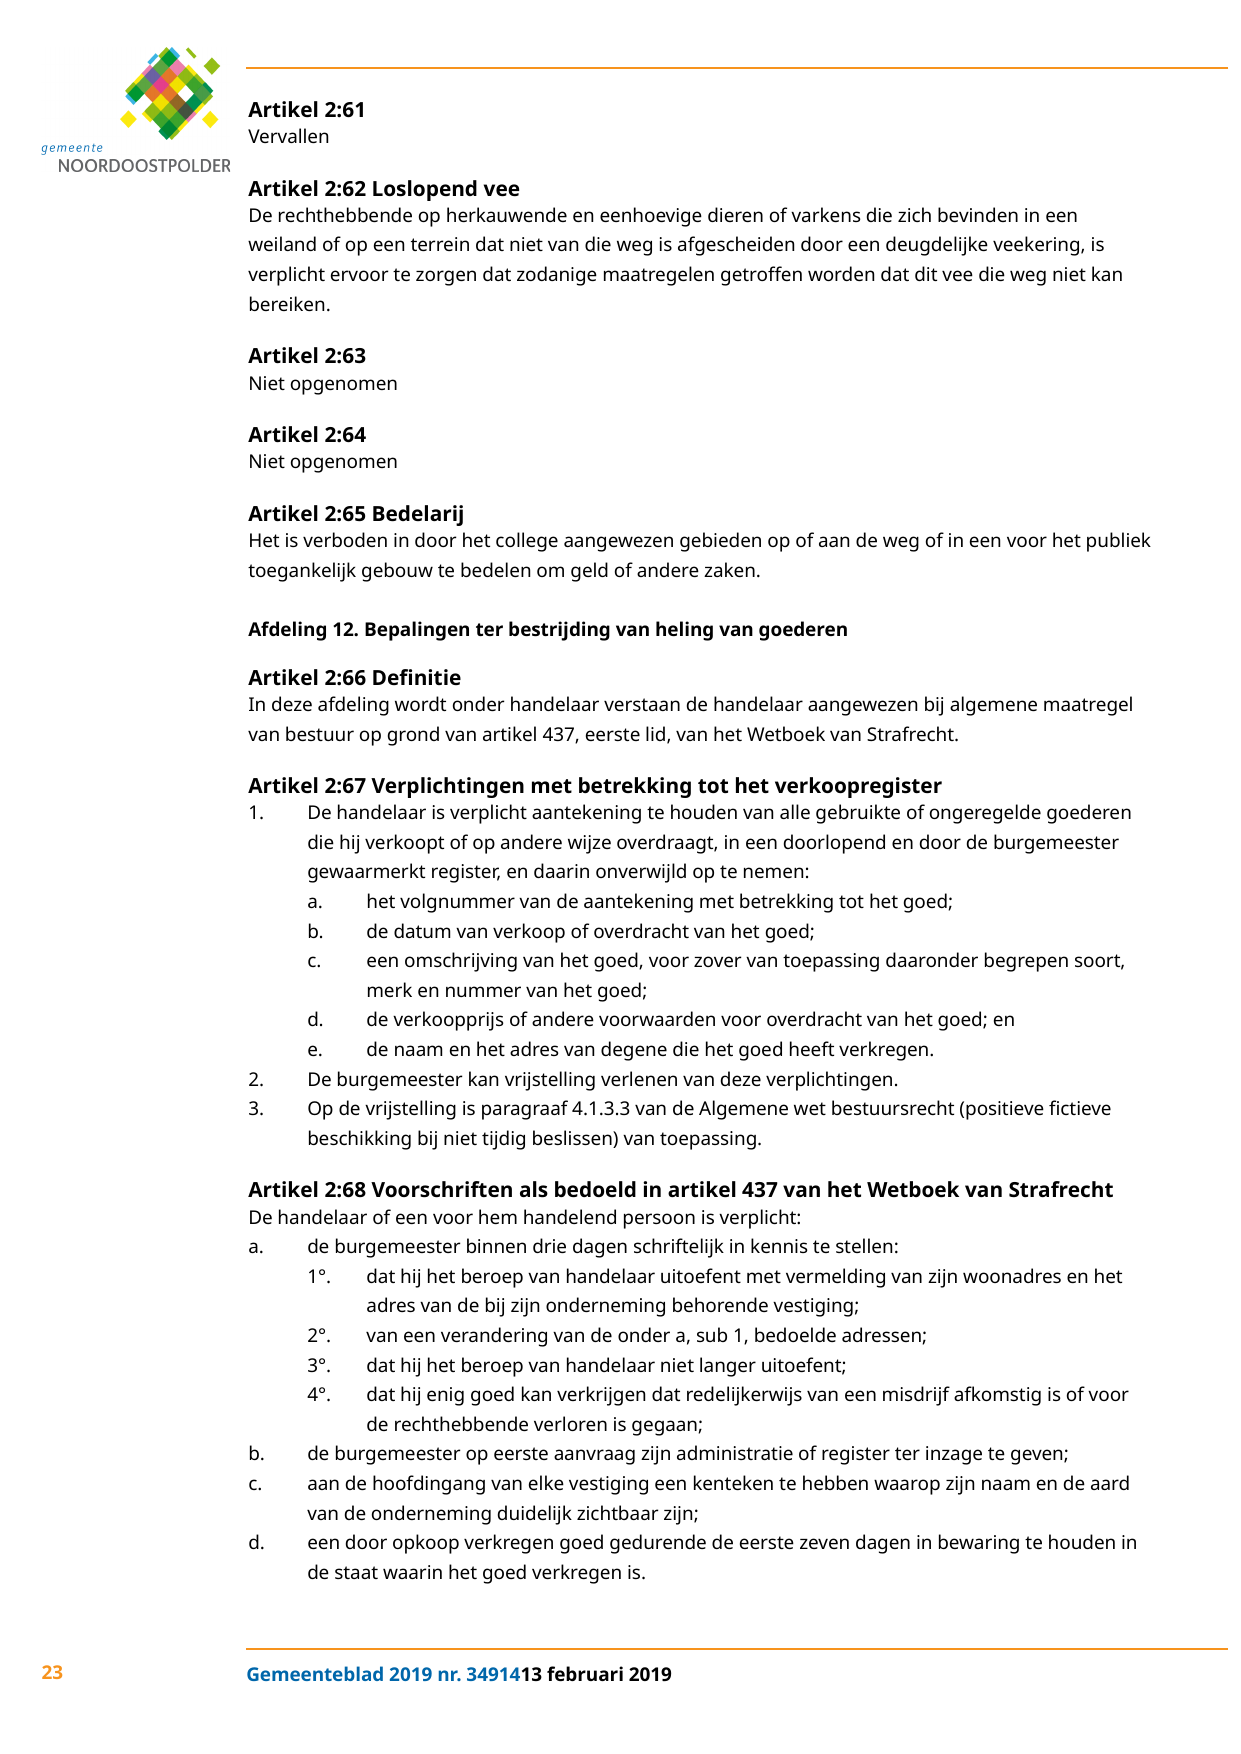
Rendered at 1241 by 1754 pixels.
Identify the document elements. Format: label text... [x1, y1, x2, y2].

text Artikel 2:65 Bedelarij [248, 499, 1152, 527]
text Artikel 2:67 Verplichtingen met betrekking tot het verkoopregister [248, 771, 1152, 799]
text Vervallen [248, 123, 1152, 149]
list dat hij het beroep van handelaar uitoefent met vermelding van zijn woonadres en het adres van de bij zijn onderneming behorende vestiging; [307, 1263, 1152, 1318]
text Niet opgenomen [248, 370, 1152, 395]
picture [41, 47, 231, 172]
text Artikel 2:64 [248, 420, 1152, 448]
list de burgemeester binnen drie dagen schriftelijk in kennis te stellen: [248, 1233, 1152, 1259]
text De rechthebbende op herkauwende en eenhoevige dieren of varkens die zich bevinden in een weiland of op een terrein dat niet van die weg is afgescheiden door een deugdelijke veekering, is verplicht ervoor te zorgen dat zodanige maatregelen getroffen worden dat dit vee die weg niet kan bereiken. [248, 202, 1152, 317]
text De handelaar of een voor hem handelend persoon is verplicht: [248, 1204, 1152, 1229]
list de datum van verkoop of overdracht van het goed; [307, 918, 1152, 944]
list dat hij het beroep van handelaar niet langer uitoefent; [307, 1352, 1152, 1377]
text Artikel 2:61 [248, 95, 1152, 123]
list Op de vrijstelling is paragraaf 4.1.3.3 van de Algemene wet bestuursrecht (positieve fictieve beschikking bij niet tijdig beslissen) van toepassing. [248, 1095, 1152, 1151]
list de burgemeester op eerste aanvraag zijn administratie of register ter inzage te geven; [248, 1441, 1152, 1466]
list een omschrijving van het goed, voor zover van toepassing daaronder begrepen soort, merk en nummer van het goed; [307, 947, 1152, 1003]
list van een verandering van de onder a, sub 1, bedoelde adressen; [307, 1322, 1152, 1348]
list het volgnummer van de aantekening met betrekking tot het goed; [307, 888, 1152, 914]
text Artikel 2:66 Definitie [248, 663, 1152, 691]
text Het is verboden in door het college aangewezen gebieden op of aan de weg of in een voor het publiek toegankelijk gebouw te bedelen om geld of andere zaken. [248, 527, 1152, 583]
text Niet opgenomen [248, 448, 1152, 474]
list De burgemeester kan vrijstelling verlenen van deze verplichtingen. [248, 1066, 1152, 1092]
list dat hij enig goed kan verkrijgen dat redelijkerwijs van een misdrijf afkomstig is of voor de rechthebbende verloren is gegaan; [307, 1381, 1152, 1437]
list een door opkoop verkregen goed gedurende de eerste zeven dagen in bewaring te houden in de staat waarin het goed verkregen is. [248, 1529, 1152, 1584]
list De handelaar is verplicht aantekening te houden van alle gebruikte of ongeregelde goederen die hij verkoopt of op andere wijze overdraagt, in een doorlopend en door de burgemeester gewaarmerkt register, en daarin onverwijld op te nemen: [248, 799, 1152, 884]
text Artikel 2:63 [248, 341, 1152, 370]
list aan de hoofdingang van elke vestiging een kenteken te hebben waarop zijn naam en de aard van de onderneming duidelijk zichtbaar zijn; [248, 1470, 1152, 1525]
list de naam en het adres van degene die het goed heeft verkregen. [307, 1036, 1152, 1062]
text In deze afdeling wordt onder handelaar verstaan de handelaar aangewezen bij algemene maatregel van bestuur op grond van artikel 437, eerste lid, van het Wetboek van Strafrecht. [248, 691, 1152, 746]
list de verkoopprijs of andere voorwaarden voor overdracht van het goed; en [307, 1007, 1152, 1032]
text Artikel 2:68 Voorschriften als bedoeld in artikel 437 van het Wetboek van Strafrecht [248, 1175, 1152, 1204]
text Artikel 2:62 Loslopend vee [248, 174, 1152, 202]
text Afdeling 12. Bepalingen ter bestrijding van heling van goederen [248, 616, 1152, 642]
